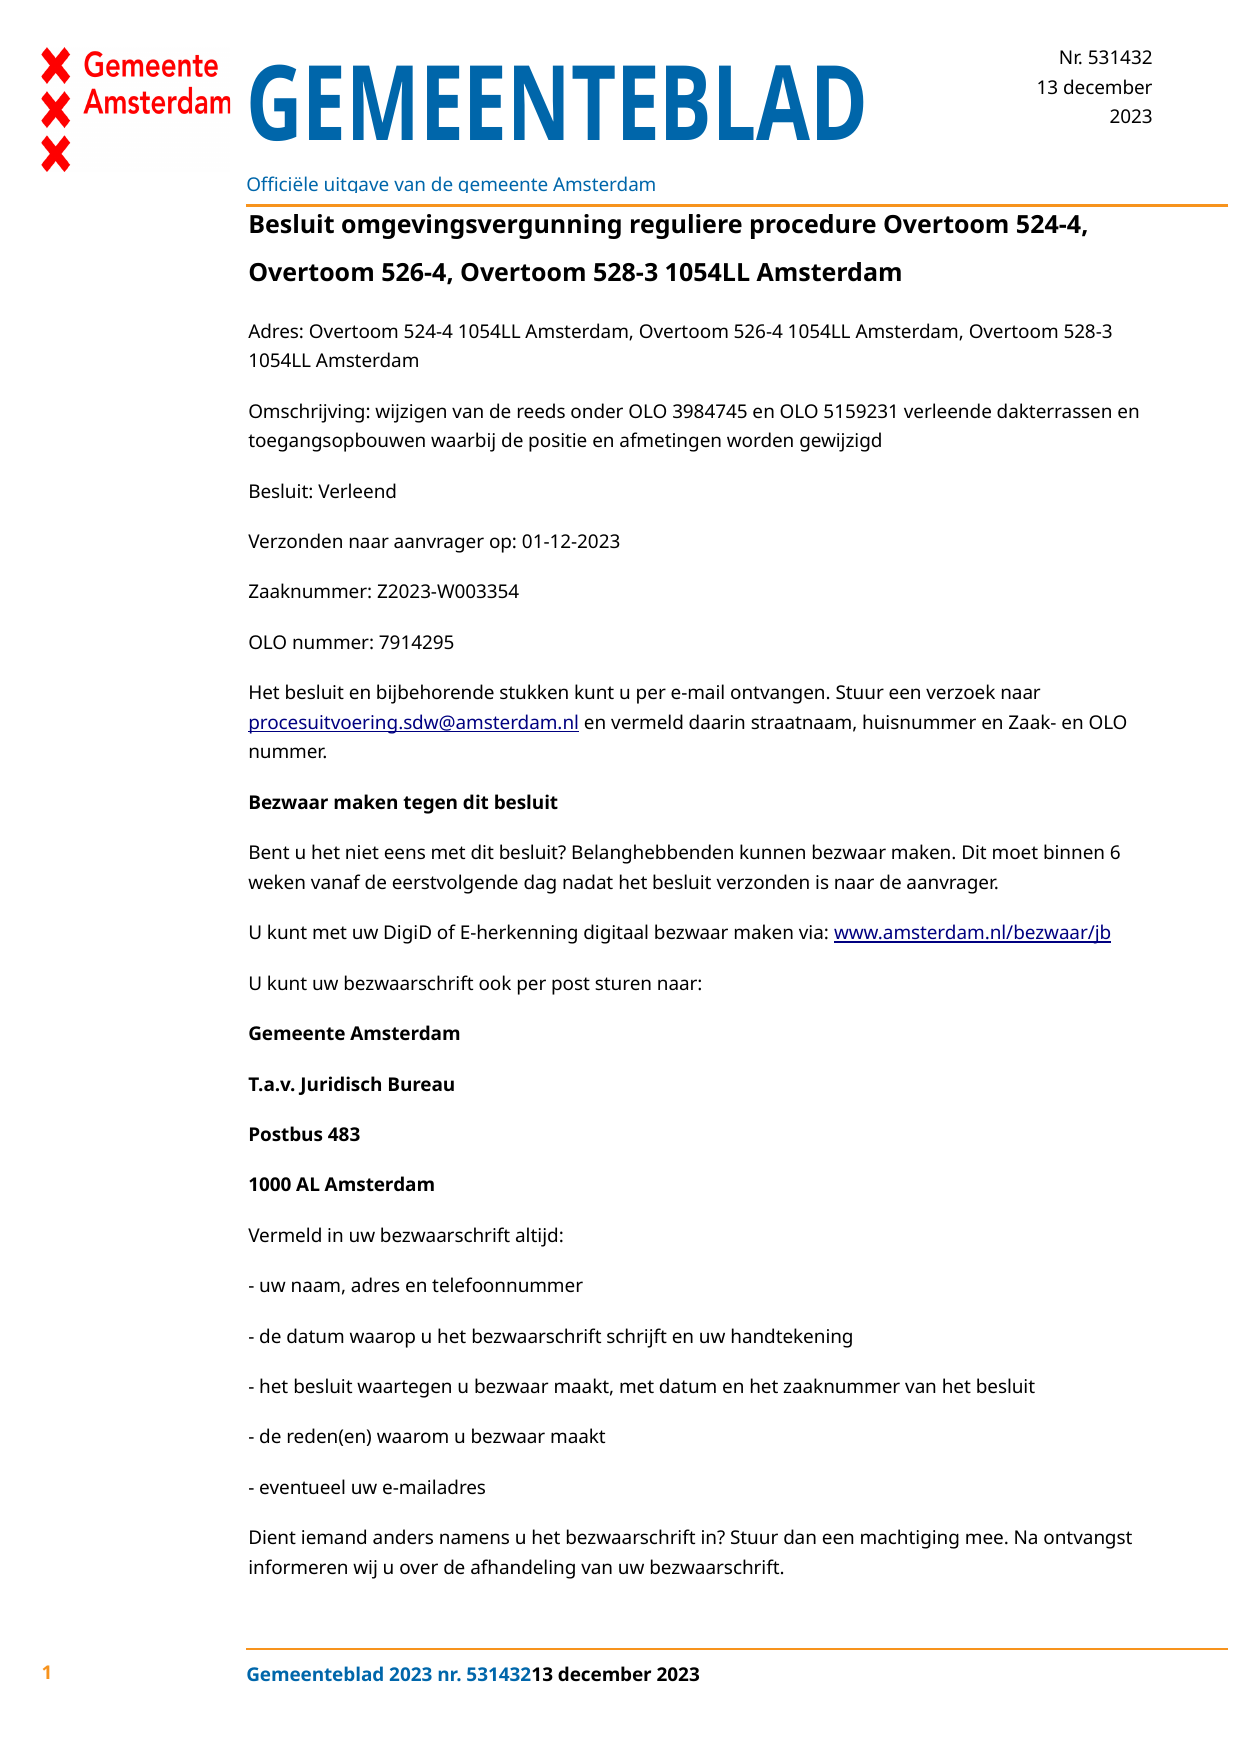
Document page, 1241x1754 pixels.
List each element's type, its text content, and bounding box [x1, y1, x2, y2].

text Vermeld in uw bezwaarschrift altijd: [248, 1222, 1152, 1248]
text Zaaknummer: Z2023-W003354 [248, 579, 1152, 604]
text OLO nummer: 7914295 [248, 629, 1152, 655]
text - het besluit waartegen u bezwaar maakt, met datum en het zaaknummer van het besluit [248, 1373, 1152, 1399]
text Verzonden naar aanvrager op: 01-12-2023 [248, 528, 1152, 554]
text - eventueel uw e-mailadres [248, 1474, 1152, 1500]
text - uw naam, adres en telefoonnummer [248, 1272, 1152, 1298]
text Bent u het niet eens met dit besluit? Belanghebbenden kunnen bezwaar maken. Dit moet binnen 6 weken vanaf de eerstvolgende dag nadat het besluit verzonden is naar de aanvrager. [248, 839, 1152, 895]
text Besluit omgevingsvergunning reguliere procedure Overtoom 524-4, Overtoom 526-4, Overtoom 528-3 1054LL Amsterdam [248, 207, 1152, 288]
text - de reden(en) waarom u bezwaar maakt [248, 1424, 1152, 1449]
text 1000 AL Amsterdam [248, 1172, 1152, 1197]
text Bezwaar maken tegen dit besluit [248, 789, 1152, 815]
text Besluit: Verleend [248, 478, 1152, 504]
text Adres: Overtoom 524-4 1054LL Amsterdam, Overtoom 526-4 1054LL Amsterdam, Overtoom 528-3 1054LL Amsterdam [248, 318, 1152, 373]
text U kunt uw bezwaarschrift ook per post sturen naar: [248, 970, 1152, 996]
text - de datum waarop u het bezwaarschrift schrijft en uw handtekening [248, 1323, 1152, 1349]
text Dient iemand anders namens u het bezwaarschrift in? Stuur dan een machtiging mee. Na ontvangst informeren wij u over de afhandeling van uw bezwaarschrift. [248, 1524, 1152, 1580]
text Het besluit en bijbehorende stukken kunt u per e-mail ontvangen. Stuur een verzoek naar procesuitvoering.sdw@amsterdam.nl en vermeld daarin straatnaam, huisnummer en Zaak- en OLO nummer. [248, 679, 1152, 764]
text Gemeente Amsterdam [248, 1020, 1152, 1046]
text Postbus 483 [248, 1121, 1152, 1147]
text U kunt met uw DigiD of E-herkenning digitaal bezwaar maken via: www.amsterdam.nl/bezwaar/jb [248, 919, 1152, 945]
picture [41, 47, 231, 172]
text T.a.v. Juridisch Bureau [248, 1071, 1152, 1097]
text Omschrijving: wijzigen van de reeds onder OLO 3984745 en OLO 5159231 verleende dakterrassen en toegangsopbouwen waarbij de positie en afmetingen worden gewijzigd [248, 398, 1152, 453]
